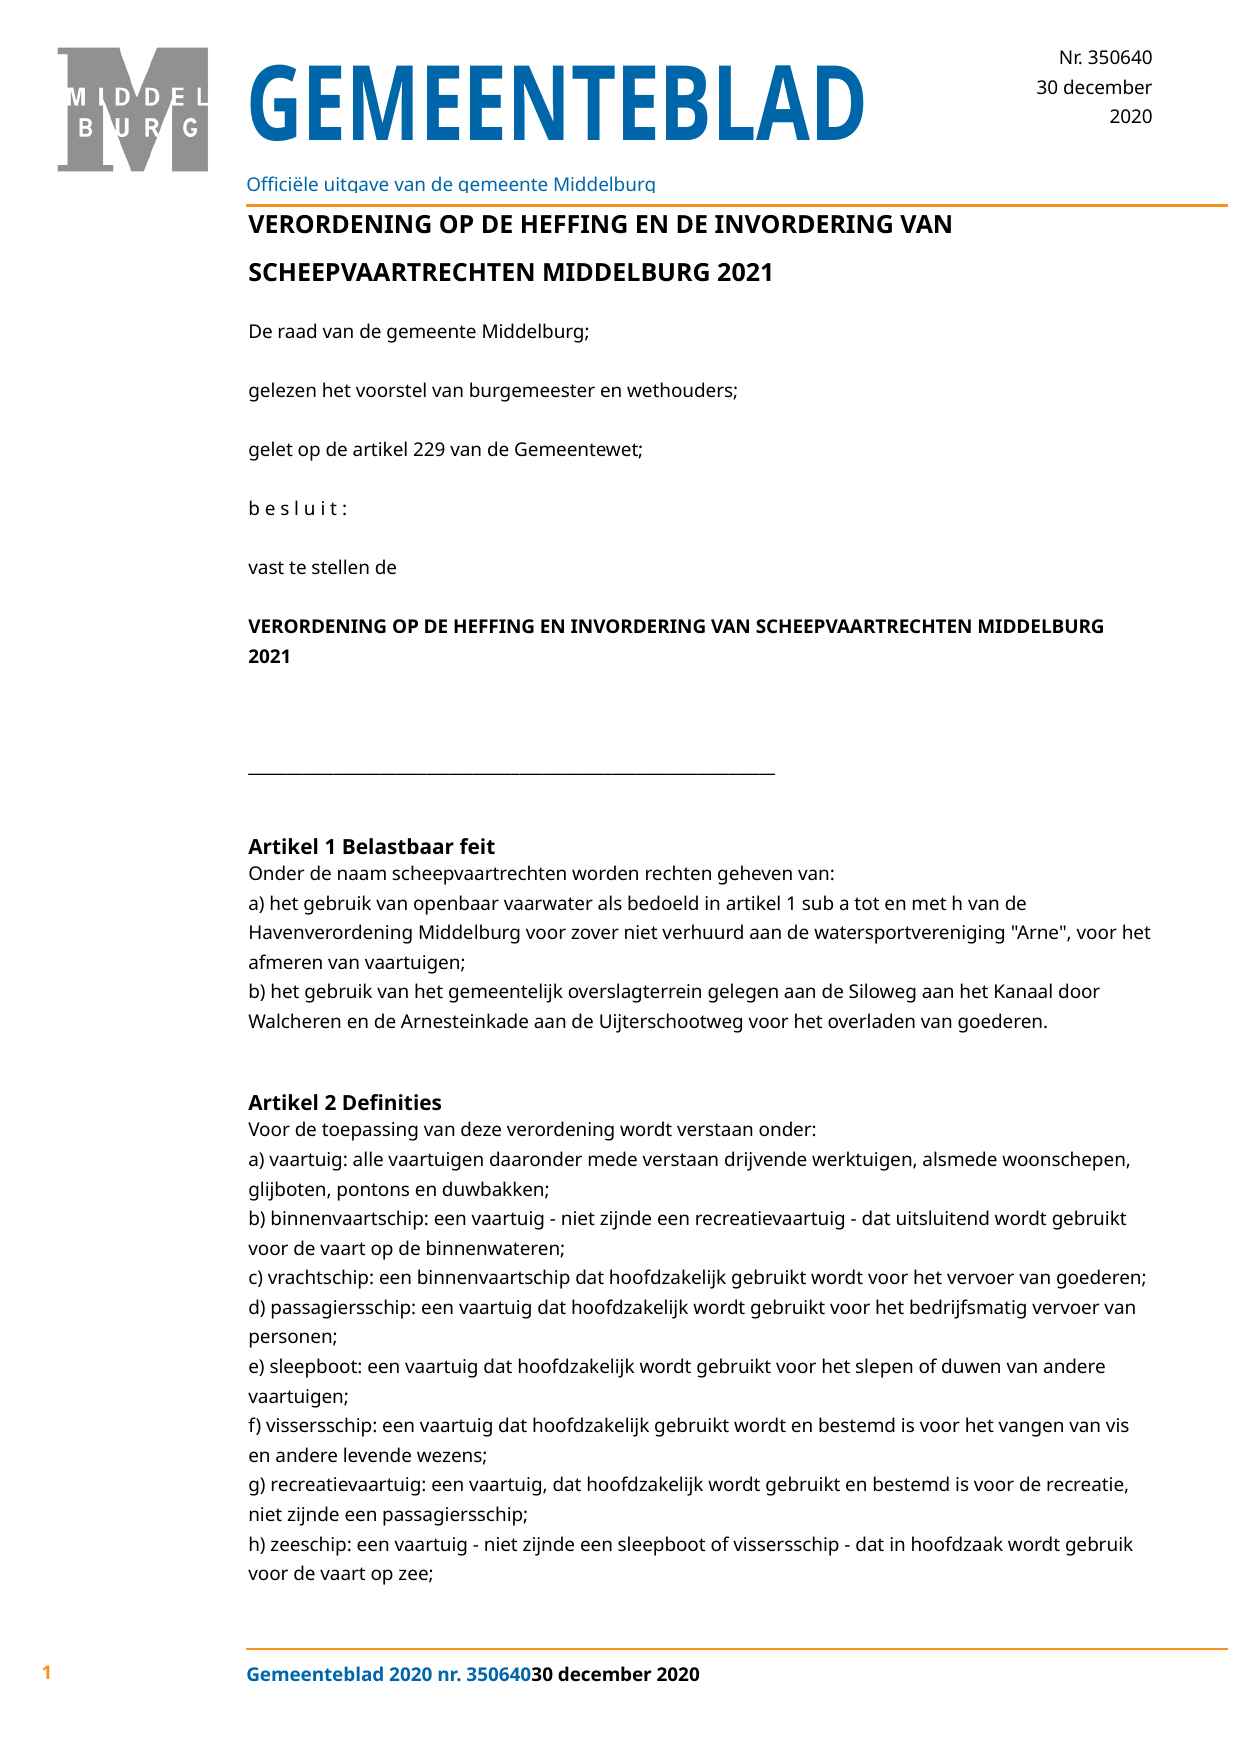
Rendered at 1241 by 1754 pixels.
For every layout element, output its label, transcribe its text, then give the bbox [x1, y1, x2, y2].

text d) passagiersschip: een vaartuig dat hoofdzakelijk wordt gebruikt voor het bedrijfsmatig vervoer van personen; [248, 1294, 1152, 1349]
text Artikel 2 Definities [248, 1088, 1152, 1117]
text ____________________________________________________________________ [248, 752, 1152, 777]
text Artikel 1 Belastbaar feit [248, 832, 1152, 860]
text g) recreatievaartuig: een vaartuig, dat hoofdzakelijk wordt gebruikt en bestemd is voor de recreatie, niet zijnde een passagiersschip; [248, 1472, 1152, 1527]
text vast te stellen de [248, 554, 1152, 580]
picture [41, 47, 231, 172]
text b) binnenvaartschip: een vaartuig - niet zijnde een recreatievaartuig - dat uitsluitend wordt gebruikt voor de vaart op de binnenwateren; [248, 1205, 1152, 1261]
text e) sleepboot: een vaartuig dat hoofdzakelijk wordt gebruikt voor het slepen of duwen van andere vaartuigen; [248, 1353, 1152, 1408]
text Onder de naam scheepvaartrechten worden rechten geheven van: [248, 860, 1152, 886]
text VERORDENING OP DE HEFFING EN DE INVORDERING VAN SCHEEPVAARTRECHTEN MIDDELBURG 2021 [248, 207, 1152, 288]
text b e s l u i t : [248, 495, 1152, 521]
text f) vissersschip: een vaartuig dat hoofdzakelijk gebruikt wordt en bestemd is voor het vangen van vis en andere levende wezens; [248, 1412, 1152, 1468]
text h) zeeschip: een vaartuig - niet zijnde een sleepboot of vissersschip - dat in hoofdzaak wordt gebruik voor de vaart op zee; [248, 1531, 1152, 1586]
text c) vrachtschip: een binnenvaartschip dat hoofdzakelijk gebruikt wordt voor het vervoer van goederen; [248, 1264, 1152, 1290]
text b) het gebruik van het gemeentelijk overslagterrein gelegen aan de Siloweg aan het Kanaal door Walcheren en de Arnesteinkade aan de Uijterschootweg voor het overladen van goederen. [248, 978, 1152, 1034]
text Voor de toepassing van deze verordening wordt verstaan onder: [248, 1117, 1152, 1142]
text a) vaartuig: alle vaartuigen daaronder mede verstaan drijvende werktuigen, alsmede woonschepen, glijboten, pontons en duwbakken; [248, 1146, 1152, 1201]
text VERORDENING OP DE HEFFING EN INVORDERING VAN SCHEEPVAARTRECHTEN MIDDELBURG 2021 [248, 614, 1152, 669]
text a) het gebruik van openbaar vaarwater als bedoeld in artikel 1 sub a tot en met h van de Havenverordening Middelburg voor zover niet verhuurd aan de watersportvereniging "Arne", voor het afmeren van vaartuigen; [248, 890, 1152, 975]
text De raad van de gemeente Middelburg; [248, 318, 1152, 344]
text gelet op de artikel 229 van de Gemeentewet; [248, 436, 1152, 462]
text gelezen het voorstel van burgemeester en wethouders; [248, 377, 1152, 403]
